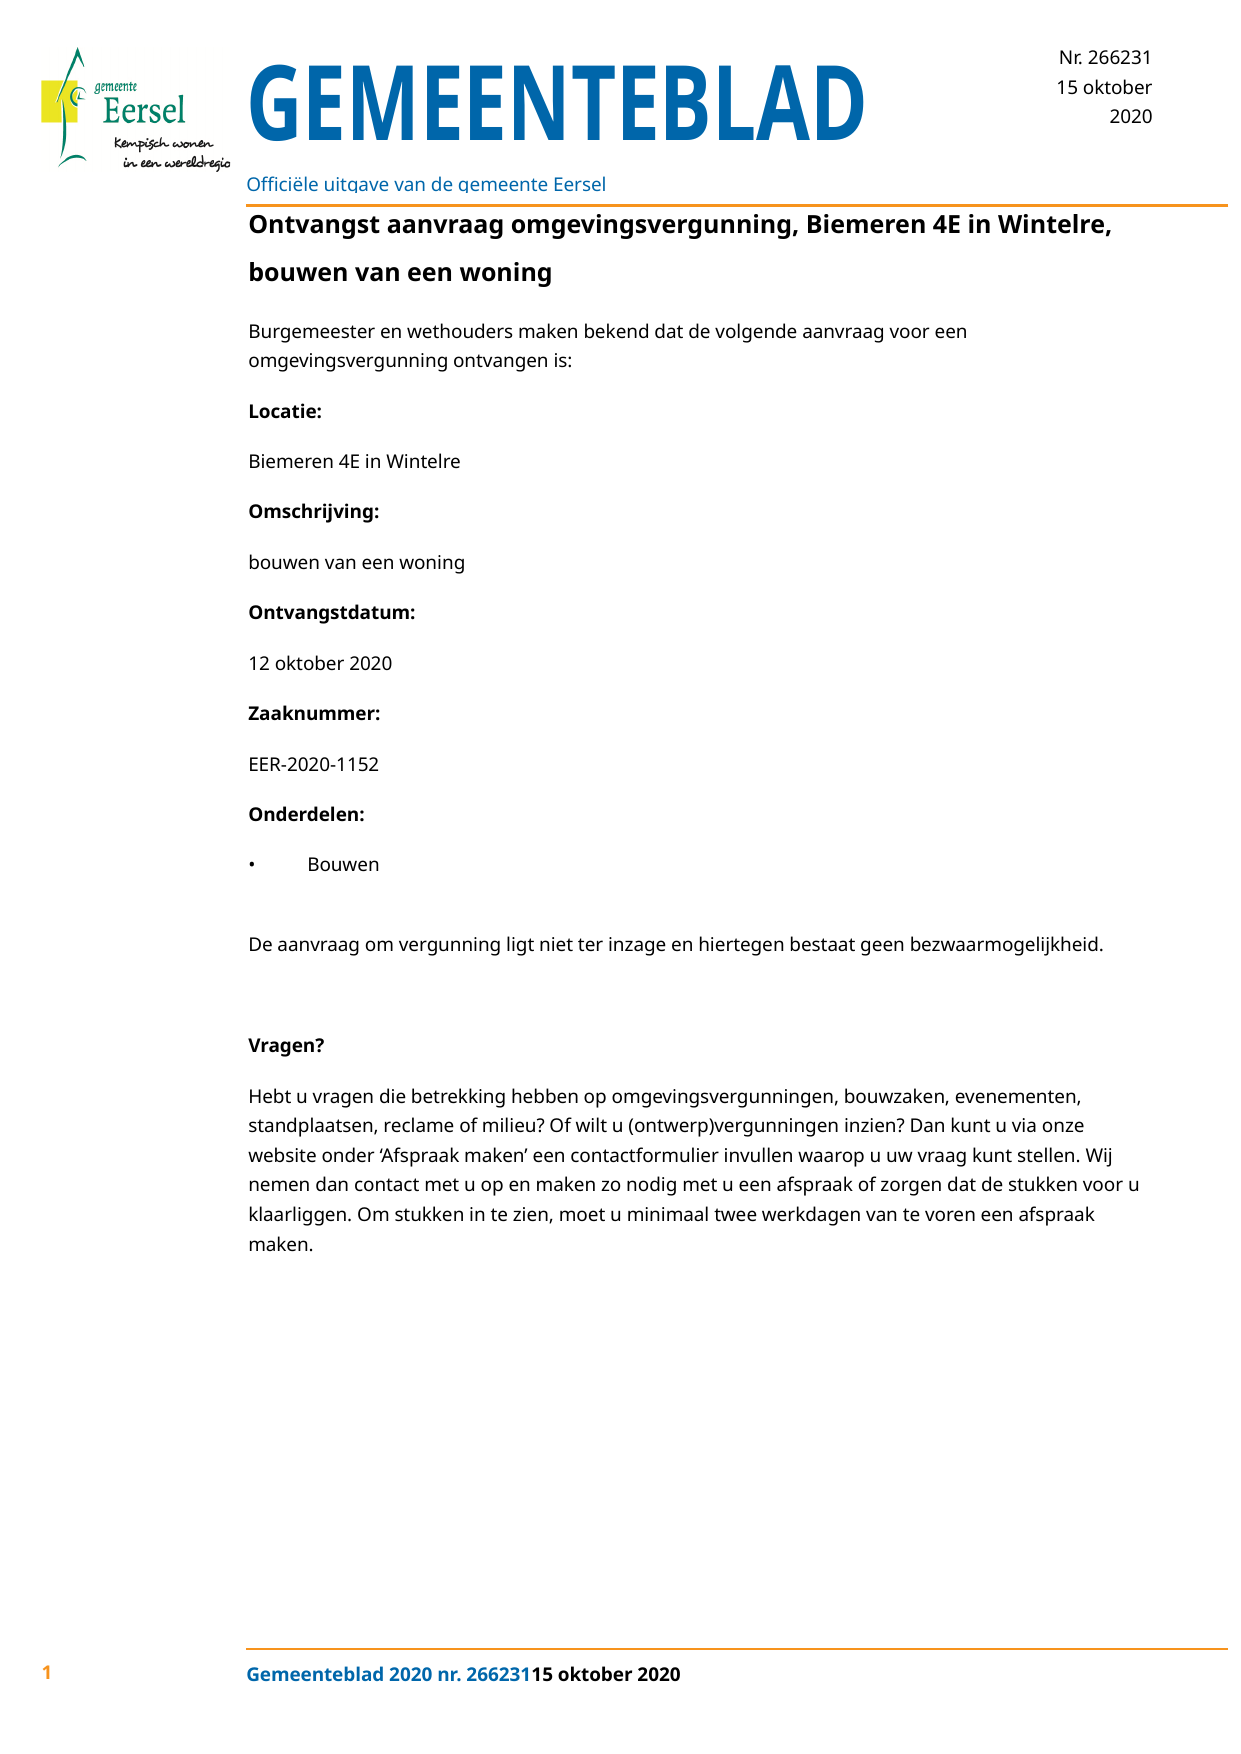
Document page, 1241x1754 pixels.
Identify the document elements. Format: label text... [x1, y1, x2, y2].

text De aanvraag om vergunning ligt niet ter inzage en hiertegen bestaat geen bezwaarmogelijkheid. [248, 932, 1152, 957]
text Ontvangst aanvraag omgevingsvergunning, Biemeren 4E in Wintelre, bouwen van een woning [248, 207, 1152, 288]
text EER-2020-1152 [248, 751, 1152, 777]
text 12 oktober 2020 [248, 650, 1152, 676]
text Zaaknummer: [248, 700, 1152, 726]
text Biemeren 4E in Wintelre [248, 448, 1152, 474]
text Vragen? [248, 1032, 1152, 1058]
text bouwen van een woning [248, 549, 1152, 575]
picture [41, 47, 231, 172]
text Locatie: [248, 398, 1152, 424]
list Bouwen [248, 852, 1152, 877]
text Ontvangstdatum: [248, 599, 1152, 625]
text Onderdelen: [248, 801, 1152, 827]
text Hebt u vragen die betrekking hebben op omgevingsvergunningen, bouwzaken, evenementen, standplaatsen, reclame of milieu? Of wilt u (ontwerp)vergunningen inzien? Dan kunt u via onze website onder ‘Afspraak maken’ een contactformulier invullen waarop u uw vraag kunt stellen. Wij nemen dan contact met u op en maken zo nodig met u een afspraak of zorgen dat de stukken voor u klaarliggen. Om stukken in te zien, moet u minimaal twee werkdagen van te voren een afspraak maken. [248, 1083, 1152, 1257]
text Burgemeester en wethouders maken bekend dat de volgende aanvraag voor een omgevingsvergunning ontvangen is: [248, 318, 1152, 373]
text Omschrijving: [248, 499, 1152, 524]
